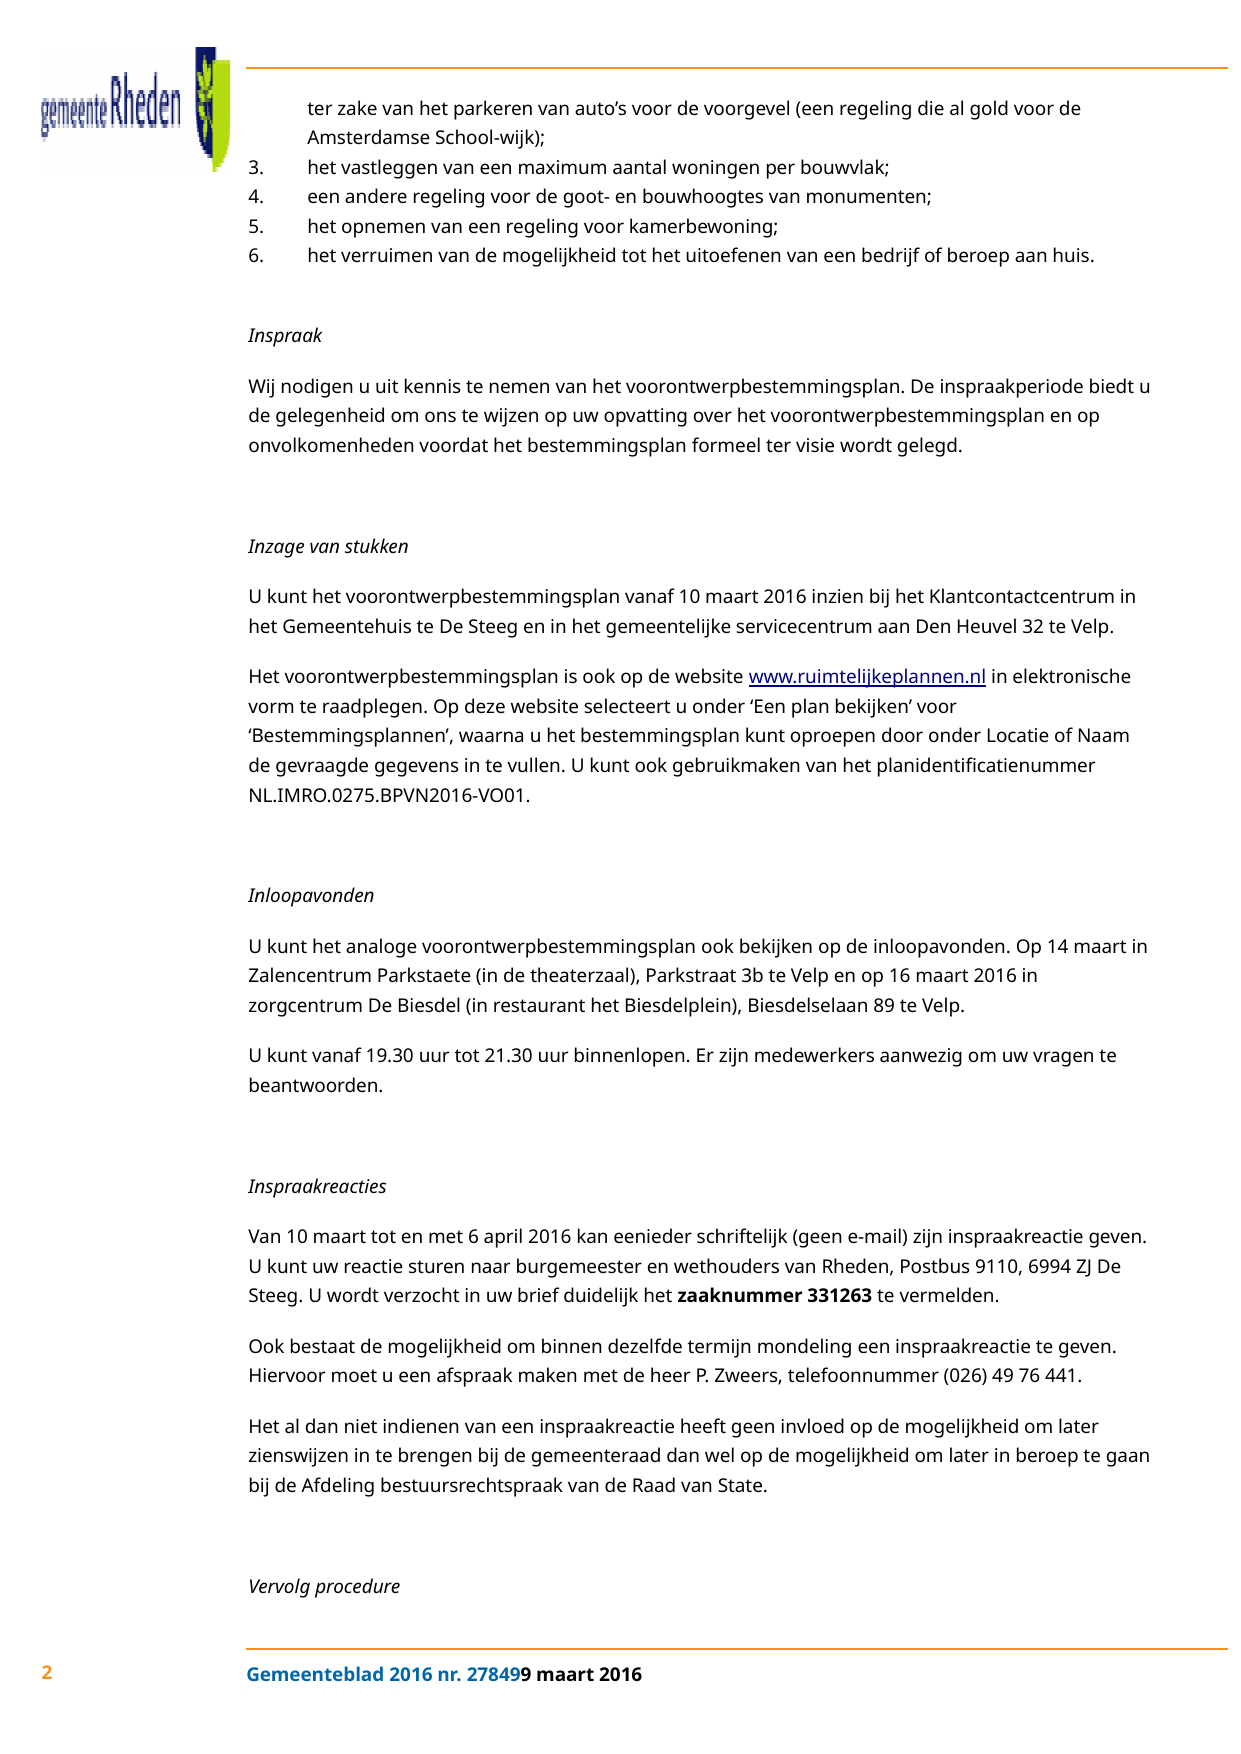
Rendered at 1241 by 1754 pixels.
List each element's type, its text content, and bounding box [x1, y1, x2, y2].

text Het voorontwerpbestemmingsplan is ook op de website www.ruimtelijkeplannen.nl in elektronische vorm te raadplegen. Op deze website selecteert u onder ‘Een plan bekijken’ voor ‘Bestemmingsplannen’, waarna u het bestemmingsplan kunt oproepen door onder Locatie of Naam de gevraagde gegevens in te vullen. U kunt ook gebruikmaken van het planidentificatienummer NL.IMRO.0275.BPVN2016-VO01. [248, 663, 1152, 808]
text Inloopavonden [248, 883, 1152, 908]
list ter zake van het parkeren van auto’s voor de voorgevel (een regeling die al gold voor de Amsterdamse School-wijk); [248, 95, 1152, 150]
text Van 10 maart tot en met 6 april 2016 kan eenieder schriftelijk (geen e-mail) zijn inspraakreactie geven. U kunt uw reactie sturen naar burgemeester en wethouders van Rheden, Postbus 9110, 6994 ZJ De Steeg. U wordt verzocht in uw brief duidelijk het zaaknummer 331263 te vermelden. [248, 1223, 1152, 1308]
list het opnemen van een regeling voor kamerbewoning; [248, 213, 1152, 239]
text U kunt het analoge voorontwerpbestemmingsplan ook bekijken op de inloopavonden. Op 14 maart in Zalencentrum Parkstaete (in de theaterzaal), Parkstraat 3b te Velp en op 16 maart 2016 in zorgcentrum De Biesdel (in restaurant het Biesdelplein), Biesdelselaan 89 te Velp. [248, 933, 1152, 1018]
text U kunt het voorontwerpbestemmingsplan vanaf 10 maart 2016 inzien bij het Klantcontactcentrum in het Gemeentehuis te De Steeg en in het gemeentelijke servicecentrum aan Den Heuvel 32 te Velp. [248, 583, 1152, 639]
text Inzage van stukken [248, 533, 1152, 559]
list het vastleggen van een maximum aantal woningen per bouwvlak; [248, 154, 1152, 180]
text U kunt vanaf 19.30 uur tot 21.30 uur binnenlopen. Er zijn medewerkers aanwezig om uw vragen te beantwoorden. [248, 1043, 1152, 1098]
text Ook bestaat de mogelijkheid om binnen dezelfde termijn mondeling een inspraakreactie te geven. Hiervoor moet u een afspraak maken met de heer P. Zweers, telefoonnummer (026) 49 76 441. [248, 1333, 1152, 1388]
text Wij nodigen u uit kennis te nemen van het voorontwerpbestemmingsplan. De inspraakperiode biedt u de gelegenheid om ons te wijzen op uw opvatting over het voorontwerpbestemmingsplan en op onvolkomenheden voordat het bestemmingsplan formeel ter visie wordt gelegd. [248, 373, 1152, 458]
list een andere regeling voor de goot- en bouwhoogtes van monumenten; [248, 183, 1152, 209]
text Inspraak [248, 323, 1152, 348]
picture [41, 47, 231, 172]
text Inspraakreacties [248, 1173, 1152, 1199]
text Vervolg procedure [248, 1573, 1152, 1599]
list het verruimen van de mogelijkheid tot het uitoefenen van een bedrijf of beroep aan huis. [248, 243, 1152, 268]
text Het al dan niet indienen van een inspraakreactie heeft geen invloed op de mogelijkheid om later zienswijzen in te brengen bij de gemeenteraad dan wel op de mogelijkheid om later in beroep te gaan bij de Afdeling bestuursrechtspraak van de Raad van State. [248, 1413, 1152, 1498]
